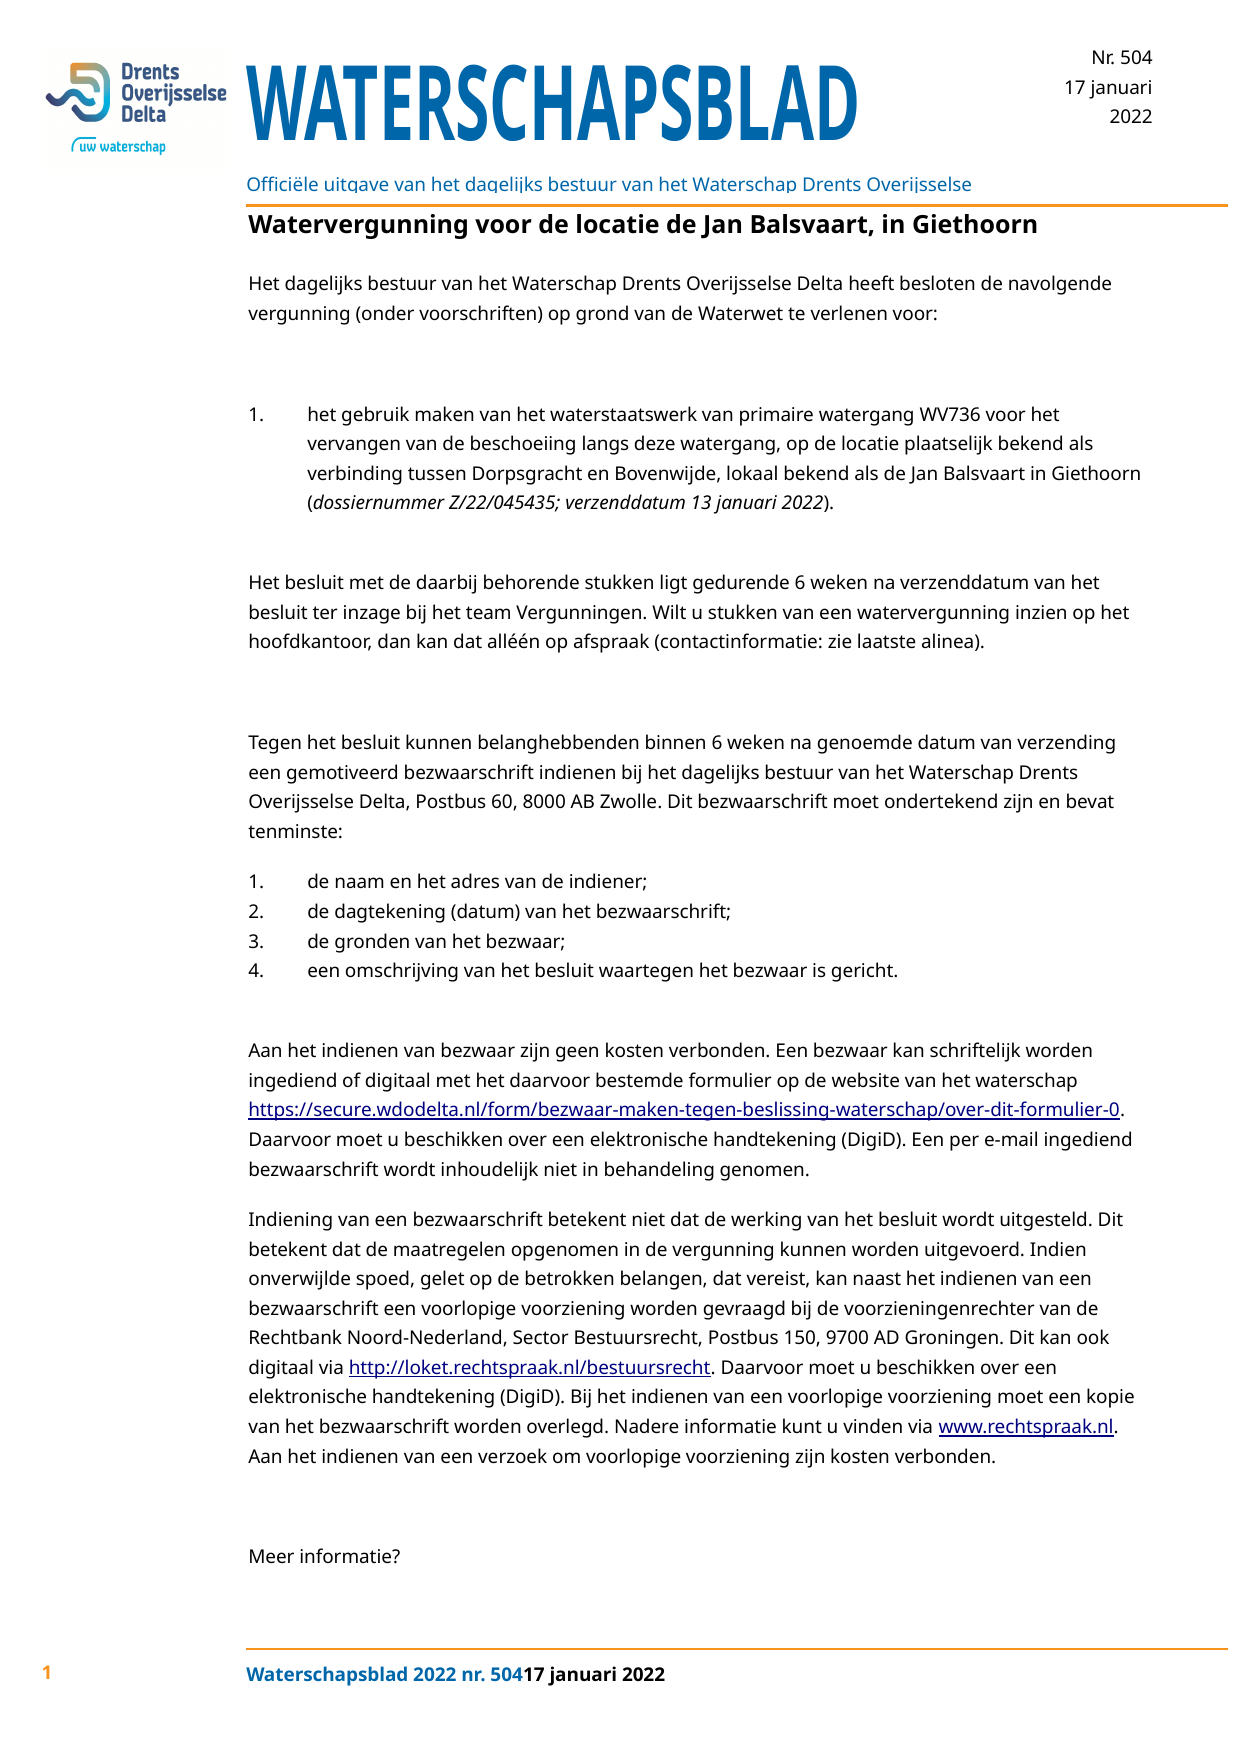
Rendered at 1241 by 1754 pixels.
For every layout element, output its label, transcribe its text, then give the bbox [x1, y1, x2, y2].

list de dagtekening (datum) van het bezwaarschrift; [248, 898, 1152, 924]
text Meer informatie? [248, 1544, 1152, 1569]
text Het besluit met de daarbij behorende stukken ligt gedurende 6 weken na verzenddatum van het besluit ter inzage bij het team Vergunningen. Wilt u stukken van een watervergunning inzien op het hoofdkantoor, dan kan dat alléén op afspraak (contactinformatie: zie laatste alinea). [248, 569, 1152, 654]
text Watervergunning voor de locatie de Jan Balsvaart, in Giethoorn [248, 207, 1152, 241]
text Tegen het besluit kunnen belanghebbenden binnen 6 weken na genoemde datum van verzending een gemotiveerd bezwaarschrift indienen bij het dagelijks bestuur van het Waterschap Drents Overijsselse Delta, Postbus 60, 8000 AB Zwolle. Dit bezwaarschrift moet ondertekend zijn en bevat tenminste: [248, 729, 1152, 844]
list de gronden van het bezwaar; [248, 928, 1152, 953]
text Het dagelijks bestuur van het Waterschap Drents Overijsselse Delta heeft besloten de navolgende vergunning (onder voorschriften) op grond van de Waterwet te verlenen voor: [248, 270, 1152, 326]
picture [41, 47, 231, 172]
list de naam en het adres van de indiener; [248, 869, 1152, 894]
text Aan het indienen van bezwaar zijn geen kosten verbonden. Een bezwaar kan schriftelijk worden ingediend of digitaal met het daarvoor bestemde formulier op de website van het waterschap https://secure.wdodelta.nl/form/bezwaar-maken-tegen-beslissing-waterschap/over-dit-formulier-0. Daarvoor moet u beschikken over een elektronische handtekening (DigiD). Een per e-mail ingediend bezwaarschrift wordt inhoudelijk niet in behandeling genomen. [248, 1037, 1152, 1181]
list een omschrijving van het besluit waartegen het bezwaar is gericht. [248, 957, 1152, 983]
list het gebruik maken van het waterstaatswerk van primaire watergang WV736 voor het vervangen van de beschoeiing langs deze watergang, op de locatie plaatselijk bekend als verbinding tussen Dorpsgracht en Bovenwijde, lokaal bekend als de Jan Balsvaart in Giethoorn (dossiernummer Z/22/045435; verzenddatum 13 januari 2022). [248, 401, 1152, 515]
text Indiening van een bezwaarschrift betekent niet dat de werking van het besluit wordt uitgesteld. Dit betekent dat de maatregelen opgenomen in de vergunning kunnen worden uitgevoerd. Indien onverwijlde spoed, gelet op de betrokken belangen, dat vereist, kan naast het indienen van een bezwaarschrift een voorlopige voorziening worden gevraagd bij de voorzieningenrechter van de Rechtbank Noord-Nederland, Sector Bestuursrecht, Postbus 150, 9700 AD Groningen. Dit kan ook digitaal via http://loket.rechtspraak.nl/bestuursrecht. Daarvoor moet u beschikken over een elektronische handtekening (DigiD). Bij het indienen van een voorlopige voorziening moet een kopie van het bezwaarschrift worden overlegd. Nadere informatie kunt u vinden via www.rechtspraak.nl. Aan het indienen van een verzoek om voorlopige voorziening zijn kosten verbonden. [248, 1206, 1152, 1468]
